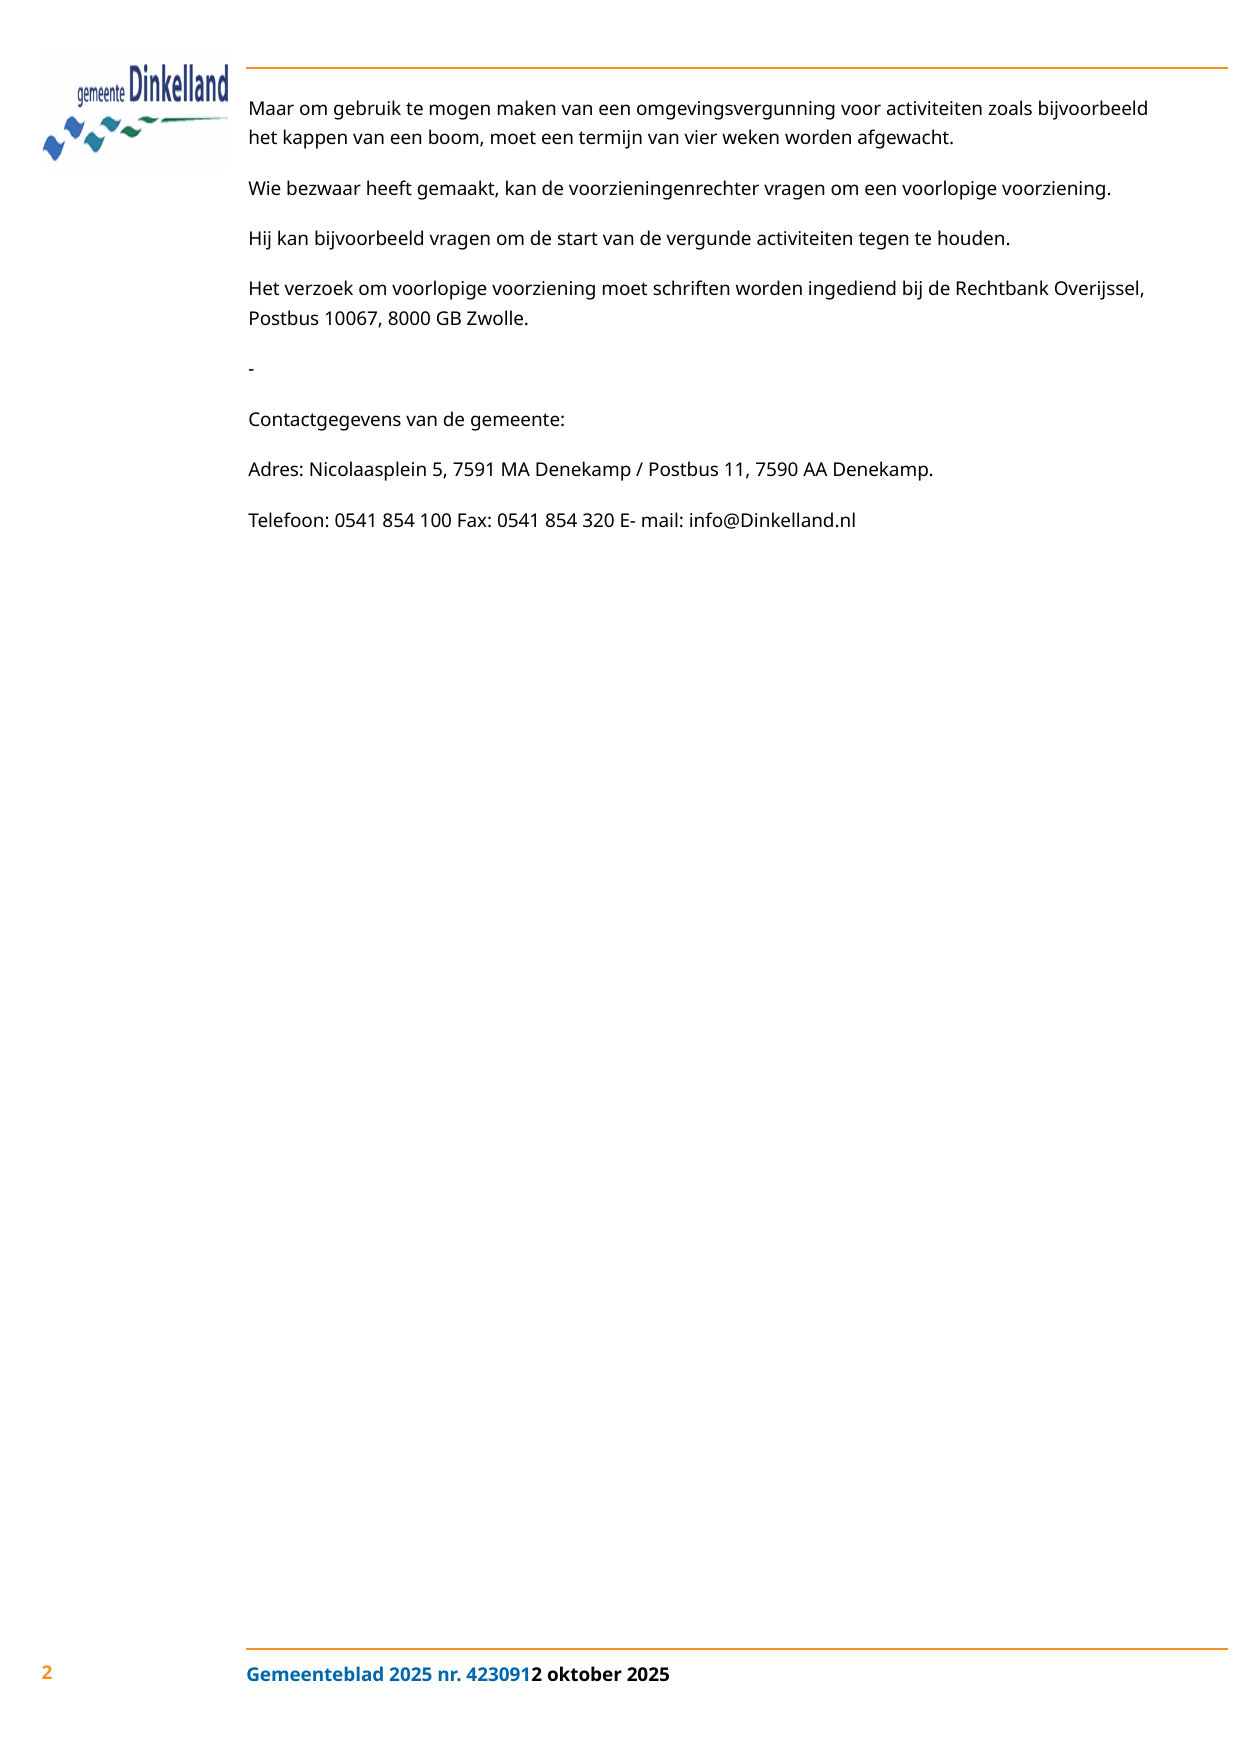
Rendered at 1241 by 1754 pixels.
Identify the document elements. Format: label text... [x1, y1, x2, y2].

text Hij kan bijvoorbeeld vragen om de start van de vergunde activiteiten tegen te houden. [248, 225, 1152, 251]
text Wie bezwaar heeft gemaakt, kan de voorzieningenrechter vragen om een voorlopige voorziening. [248, 175, 1152, 201]
picture [41, 47, 231, 172]
text Maar om gebruik te mogen maken van een omgevingsvergunning voor activiteiten zoals bijvoorbeeld het kappen van een boom, moet een termijn van vier weken worden afgewacht. [248, 95, 1152, 150]
text Het verzoek om voorlopige voorziening moet schriften worden ingediend bij de Rechtbank Overijssel, Postbus 10067, 8000 GB Zwolle. [248, 276, 1152, 331]
text - [248, 356, 1152, 381]
text Adres: Nicolaasplein 5, 7591 MA Denekamp / Postbus 11, 7590 AA Denekamp. [248, 456, 1152, 482]
text Contactgegevens van de gemeente: [248, 406, 1152, 432]
text Telefoon: 0541 854 100 Fax: 0541 854 320 E- mail: info@Dinkelland.nl [248, 507, 1152, 533]
